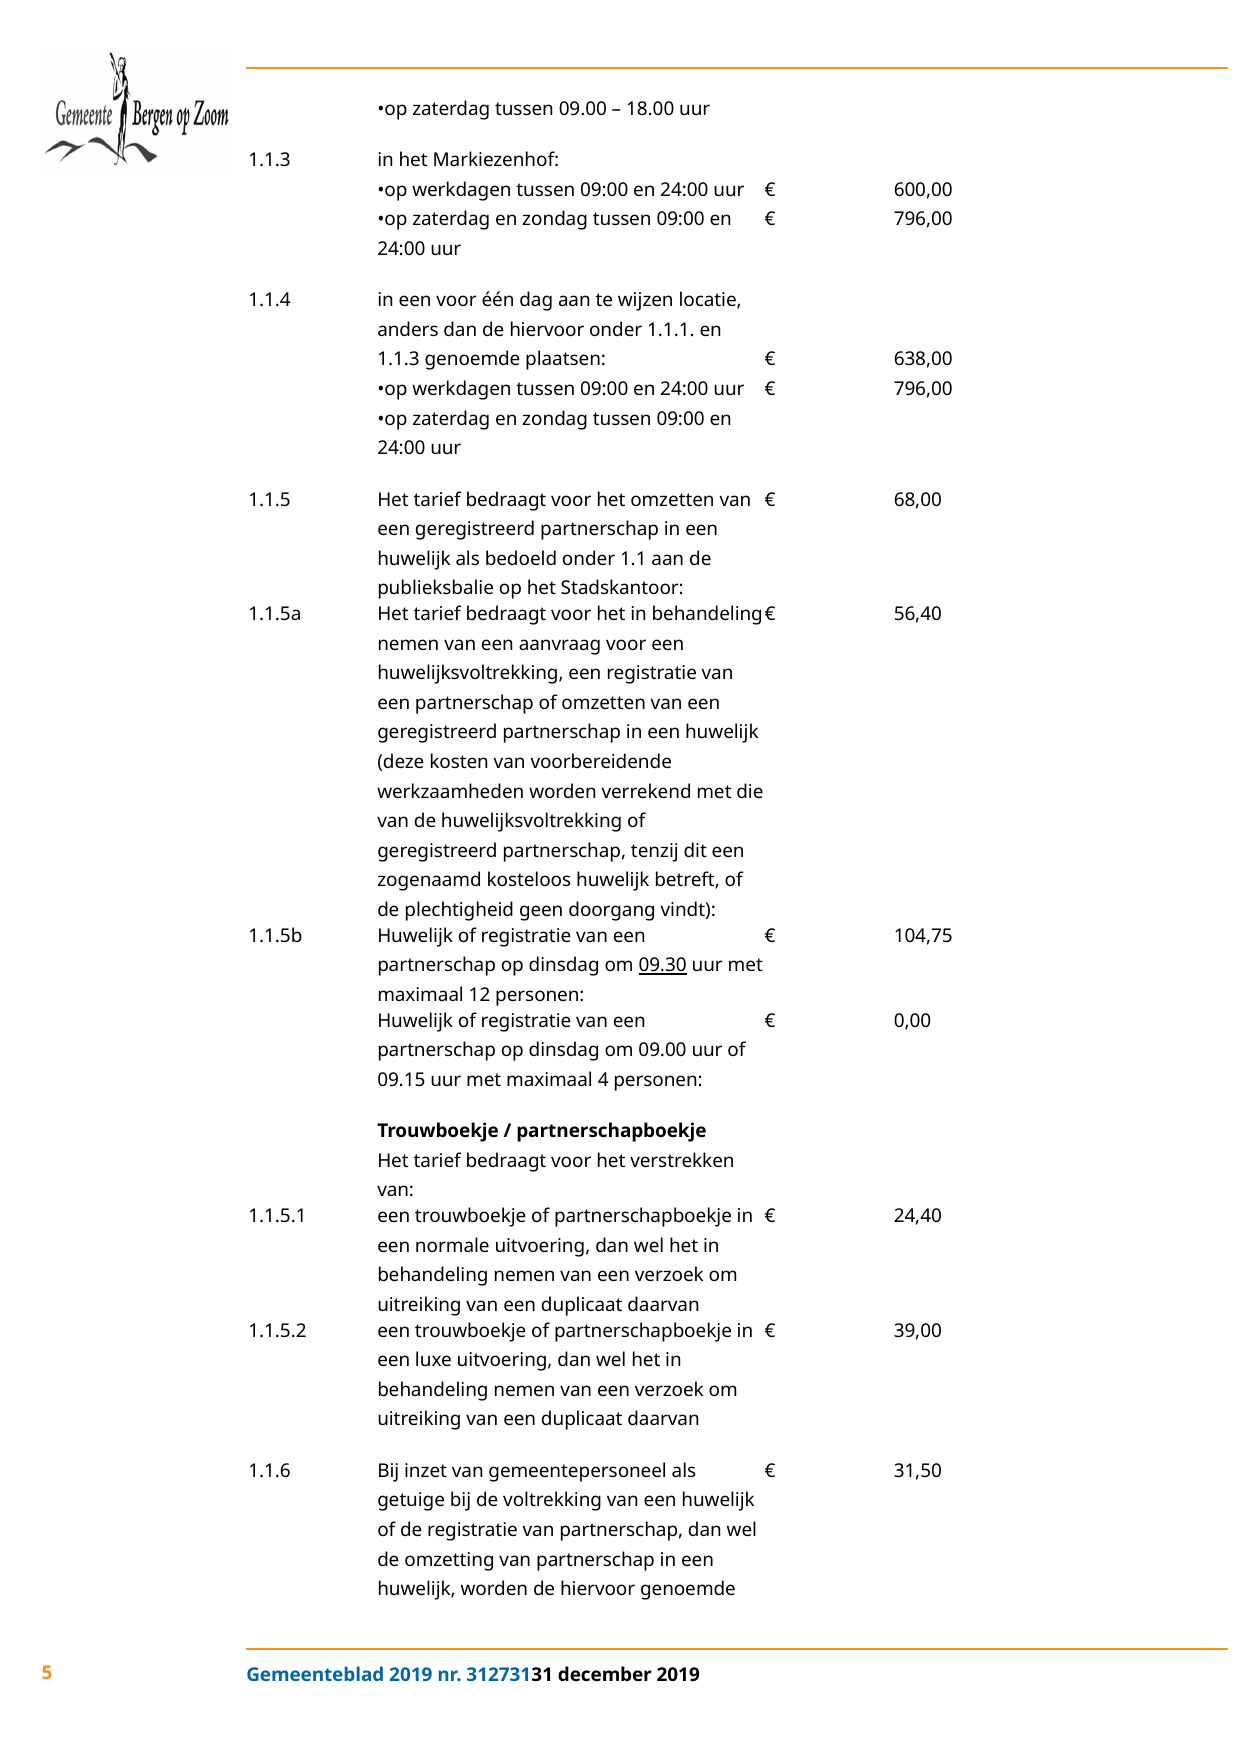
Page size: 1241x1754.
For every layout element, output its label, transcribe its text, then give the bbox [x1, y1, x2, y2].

table_cell [377, 1092, 764, 1117]
table_cell 1.1.5 [248, 486, 377, 600]
table_cell [248, 1007, 377, 1092]
table_cell € € [764, 286, 893, 460]
table_cell [764, 460, 893, 486]
table_cell 600,00 796,00 [894, 146, 1022, 261]
table_cell [1023, 1007, 1152, 1092]
table_cell [1023, 600, 1152, 922]
table_cell € [764, 1457, 893, 1601]
table_cell 56,40 [894, 600, 1022, 922]
table_cell Het tarief bedraagt voor het in behandeling nemen van een aanvraag voor een huwelijksvoltrekking, een registratie van een partnerschap of omzetten van een geregistreerd partnerschap in een huwelijk (deze kosten van voorbereidende werkzaamheden worden verrekend met die van de huwelijksvoltrekking of geregistreerd partnerschap, tenzij dit een zogenaamd kosteloos huwelijk betreft, of de plechtigheid geen doorgang vindt): [377, 600, 764, 922]
table_cell [894, 1092, 1022, 1117]
table_cell in het Markiezenhof: •op werkdagen tussen 09:00 en 24:00 uur •op zaterdag en zondag tussen 09:00 en 24:00 uur [377, 146, 764, 261]
table_cell [248, 460, 377, 486]
table_cell [894, 121, 1022, 146]
table_cell 68,00 [894, 486, 1022, 600]
table_cell [764, 1431, 893, 1457]
table_cell [894, 460, 1022, 486]
table_cell € [764, 922, 893, 1007]
table_cell 1.1.5.1 [248, 1202, 377, 1317]
table_cell € € [764, 146, 893, 261]
table_cell 24,40 [894, 1202, 1022, 1317]
table_cell 1.1.3 [248, 146, 377, 261]
table_cell [377, 261, 764, 286]
table_cell 1.1.6 [248, 1457, 377, 1601]
table_cell [248, 1118, 377, 1202]
table_cell [248, 261, 377, 286]
table_cell [764, 1092, 893, 1117]
table_cell [894, 95, 1022, 121]
table_cell Bij inzet van gemeentepersoneel als getuige bij de voltrekking van een huwelijk of de registratie van partnerschap, dan wel de omzetting van partnerschap in een huwelijk, worden de hiervoor genoemde [377, 1457, 764, 1601]
picture [41, 47, 231, 172]
table_cell [377, 460, 764, 486]
table_cell [764, 121, 893, 146]
table_cell [764, 1118, 893, 1202]
table_cell € [764, 1317, 893, 1431]
table_cell [1023, 1092, 1152, 1117]
table_cell [764, 261, 893, 286]
table_cell [248, 1431, 377, 1457]
table_cell [1023, 922, 1152, 1007]
table_cell [377, 1431, 764, 1457]
table_cell € [764, 600, 893, 922]
table_cell 104,75 [894, 922, 1022, 1007]
table_cell 39,00 [894, 1317, 1022, 1431]
table_cell Trouwboekje / partnerschapboekje Het tarief bedraagt voor het verstrekken van: [377, 1118, 764, 1202]
table_cell 1.1.5a [248, 600, 377, 922]
table_cell •op zaterdag tussen 09.00 – 18.00 uur [377, 95, 764, 121]
table_cell [894, 1118, 1022, 1202]
table_cell [894, 1431, 1022, 1457]
table_cell 1.1.5.2 [248, 1317, 377, 1431]
table_cell 31,50 [894, 1457, 1022, 1601]
table_cell [248, 1092, 377, 1117]
table_cell € [764, 1202, 893, 1317]
table_cell Huwelijk of registratie van een partnerschap op dinsdag om 09.30 uur met maximaal 12 personen: [377, 922, 764, 1007]
table_cell 638,00 796,00 [894, 286, 1022, 460]
table_cell Huwelijk of registratie van een partnerschap op dinsdag om 09.00 uur of 09.15 uur met maximaal 4 personen: [377, 1007, 764, 1092]
table_cell Het tarief bedraagt voor het omzetten van een geregistreerd partnerschap in een huwelijk als bedoeld onder 1.1 aan de publieksbalie op het Stadskantoor: [377, 486, 764, 600]
table_cell een trouwboekje of partnerschapboekje in een normale uitvoering, dan wel het in behandeling nemen van een verzoek om uitreiking van een duplicaat daarvan [377, 1202, 764, 1317]
table_cell 1.1.5b [248, 922, 377, 1007]
table_cell € [764, 1007, 893, 1092]
table_cell 0,00 [894, 1007, 1022, 1092]
table_cell [764, 95, 893, 121]
table_cell [377, 121, 764, 146]
table_cell een trouwboekje of partnerschapboekje in een luxe uitvoering, dan wel het in behandeling nemen van een verzoek om uitreiking van een duplicaat daarvan [377, 1317, 764, 1431]
table_cell 1.1.4 [248, 286, 377, 460]
table_cell [894, 261, 1022, 286]
table_cell [248, 95, 377, 121]
table_cell € [764, 486, 893, 600]
table_cell [248, 121, 377, 146]
table_cell in een voor één dag aan te wijzen locatie, anders dan de hiervoor onder 1.1.1. en 1.1.3 genoemde plaatsen: •op werkdagen tussen 09:00 en 24:00 uur •op zaterdag en zondag tussen 09:00 en 24:00 uur [377, 286, 764, 460]
